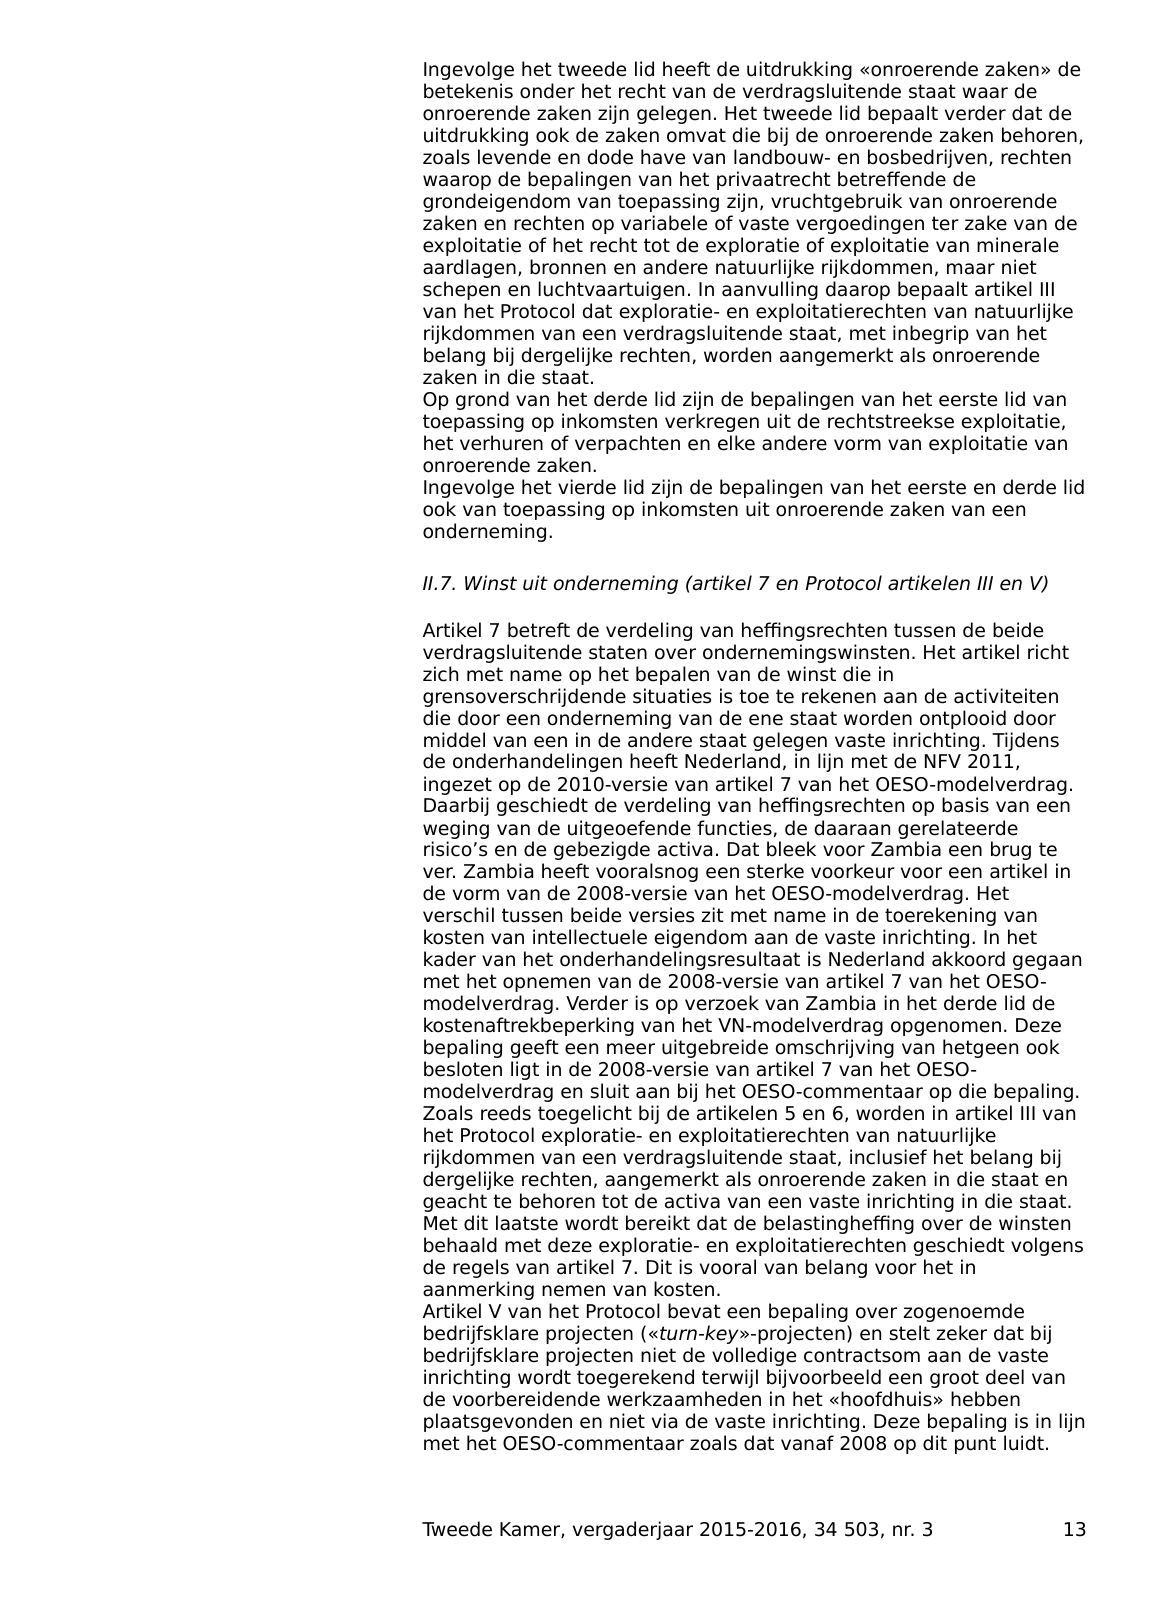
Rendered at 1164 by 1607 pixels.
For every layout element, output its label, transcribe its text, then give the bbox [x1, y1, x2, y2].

text Ingevolge het vierde lid zijn de bepalingen van het eerste en derde lid ook van toepassing op inkomsten uit onroerende zaken van een onderneming. [422, 477, 1087, 543]
text Ingevolge het tweede lid heeft de uitdrukking «onroerende zaken» de betekenis onder het recht van de verdragsluitende staat waar de onroerende zaken zijn gelegen. Het tweede lid bepaalt verder dat de uitdrukking ook de zaken omvat die bij de onroerende zaken behoren, zoals levende en dode have van landbouw- en bosbedrijven, rechten waarop de bepalingen van het privaatrecht betreffende de grondeigendom van toepassing zijn, vruchtgebruik van onroerende zaken en rechten op variabele of vaste vergoedingen ter zake van de exploitatie of het recht tot de exploratie of exploitatie van minerale aardlagen, bronnen en andere natuurlijke rijkdommen, maar niet schepen en luchtvaartuigen. In aanvulling daarop bepaalt artikel III van het Protocol dat exploratie- en exploitatierechten van natuurlijke rijkdommen van een verdragsluitende staat, met inbegrip van het belang bij dergelijke rechten, worden aangemerkt als onroerende zaken in die staat. [422, 59, 1087, 389]
subtitle II.7. Winst uit onderneming (artikel 7 en Protocol artikelen III en V) [422, 573, 1087, 594]
text Artikel V van het Protocol bevat een bepaling over zogenoemde bedrijfsklare projecten («turn-key»-projecten) en stelt zeker dat bij bedrijfsklare projecten niet de volledige contractsom aan de vaste inrichting wordt toegerekend terwijl bijvoorbeeld een groot deel van de voorbereidende werkzaamheden in het «hoofdhuis» hebben plaatsgevonden en niet via de vaste inrichting. Deze bepaling is in lijn met het OESO-commentaar zoals dat vanaf 2008 op dit punt luidt. [422, 1301, 1087, 1455]
text Artikel 7 betreft de verdeling van heffingsrechten tussen de beide verdragsluitende staten over ondernemingswinsten. Het artikel richt zich met name op het bepalen van de winst die in grensoverschrijdende situaties is toe te rekenen aan de activiteiten die door een onderneming van de ene staat worden ontplooid door middel van een in de andere staat gelegen vaste inrichting. Tijdens de onderhandelingen heeft Nederland, in lijn met de NFV 2011, ingezet op de 2010-versie van artikel 7 van het OESO-modelverdrag. Daarbij geschiedt de verdeling van heffingsrechten op basis van een weging van de uitgeoefende functies, de daaraan gerelateerde risico’s en de gebezigde activa. Dat bleek voor Zambia een brug te ver. Zambia heeft vooralsnog een sterke voorkeur voor een artikel in de vorm van de 2008-versie van het OESO-modelverdrag. Het verschil tussen beide versies zit met name in de toerekening van kosten van intellectuele eigendom aan de vaste inrichting. In het kader van het onderhandelingsresultaat is Nederland akkoord gegaan met het opnemen van de 2008-versie van artikel 7 van het OESO-modelverdrag. Verder is op verzoek van Zambia in het derde lid de kostenaftrekbeperking van het VN-modelverdrag opgenomen. Deze bepaling geeft een meer uitgebreide omschrijving van hetgeen ook besloten ligt in de 2008-versie van artikel 7 van het OESO-modelverdrag en sluit aan bij het OESO-commentaar op die bepaling. [422, 619, 1087, 1103]
text Op grond van het derde lid zijn de bepalingen van het eerste lid van toepassing op inkomsten verkregen uit de rechtstreekse exploitatie, het verhuren of verpachten en elke andere vorm van exploitatie van onroerende zaken. [422, 389, 1087, 477]
text Zoals reeds toegelicht bij de artikelen 5 en 6, worden in artikel III van het Protocol exploratie- en exploitatierechten van natuurlijke rijkdommen van een verdragsluitende staat, inclusief het belang bij dergelijke rechten, aangemerkt als onroerende zaken in die staat en geacht te behoren tot de activa van een vaste inrichting in die staat. Met dit laatste wordt bereikt dat de belastingheffing over de winsten behaald met deze exploratie- en exploitatierechten geschiedt volgens de regels van artikel 7. Dit is vooral van belang voor het in aanmerking nemen van kosten. [422, 1103, 1087, 1301]
